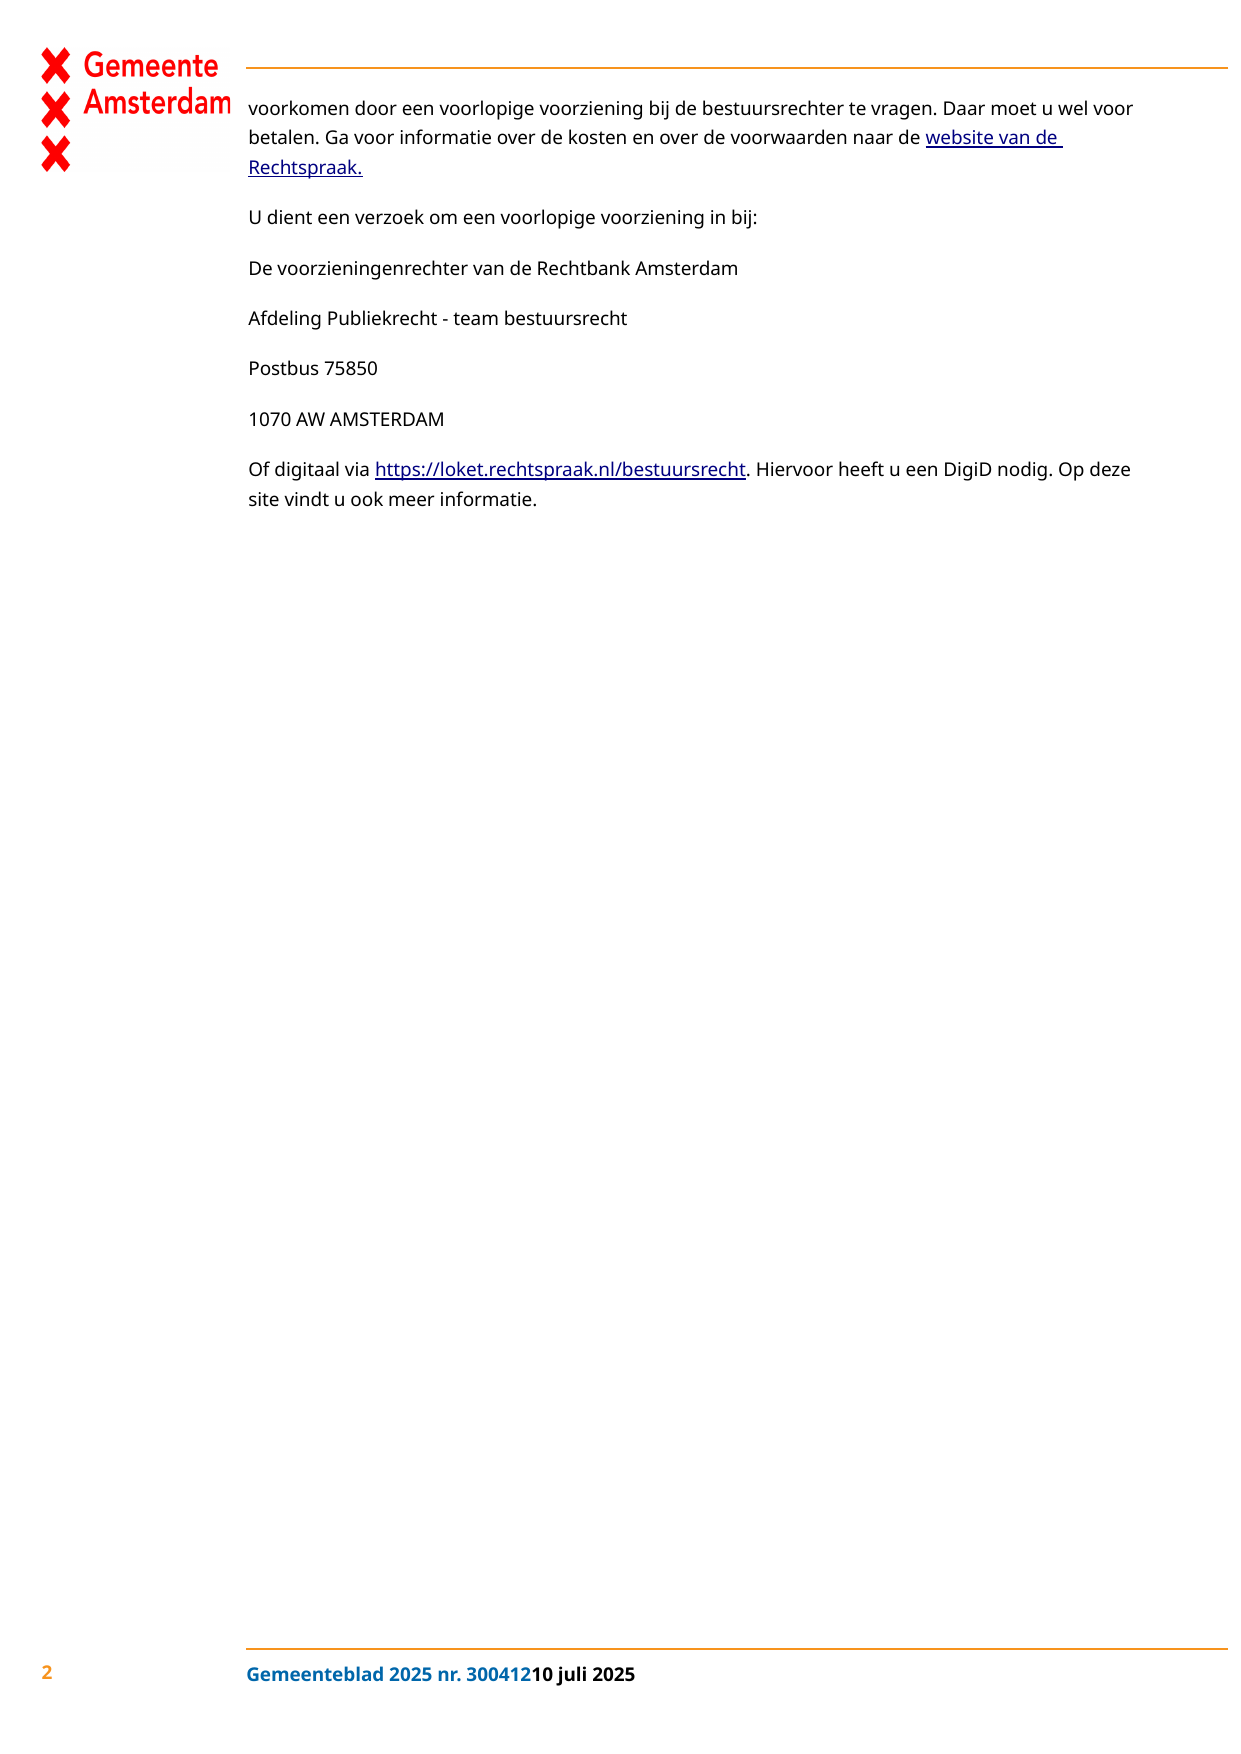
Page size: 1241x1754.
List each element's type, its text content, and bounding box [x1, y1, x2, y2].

text Afdeling Publiekrecht - team bestuursrecht [248, 305, 1152, 331]
text U dient een verzoek om een voorlopige voorziening in bij: [248, 204, 1152, 230]
text 1070 AW AMSTERDAM [248, 406, 1152, 432]
text Of digitaal via https://loket.rechtspraak.nl/bestuursrecht. Hiervoor heeft u een DigiD nodig. Op deze site vindt u ook meer informatie. [248, 456, 1152, 512]
text Postbus 75850 [248, 356, 1152, 381]
text De voorzieningenrechter van de Rechtbank Amsterdam [248, 255, 1152, 281]
text voorkomen door een voorlopige voorziening bij de bestuursrechter te vragen. Daar moet u wel voor betalen. Ga voor informatie over de kosten en over de voorwaarden naar de website van de Rechtspraak. [248, 95, 1152, 180]
picture [41, 47, 231, 172]
